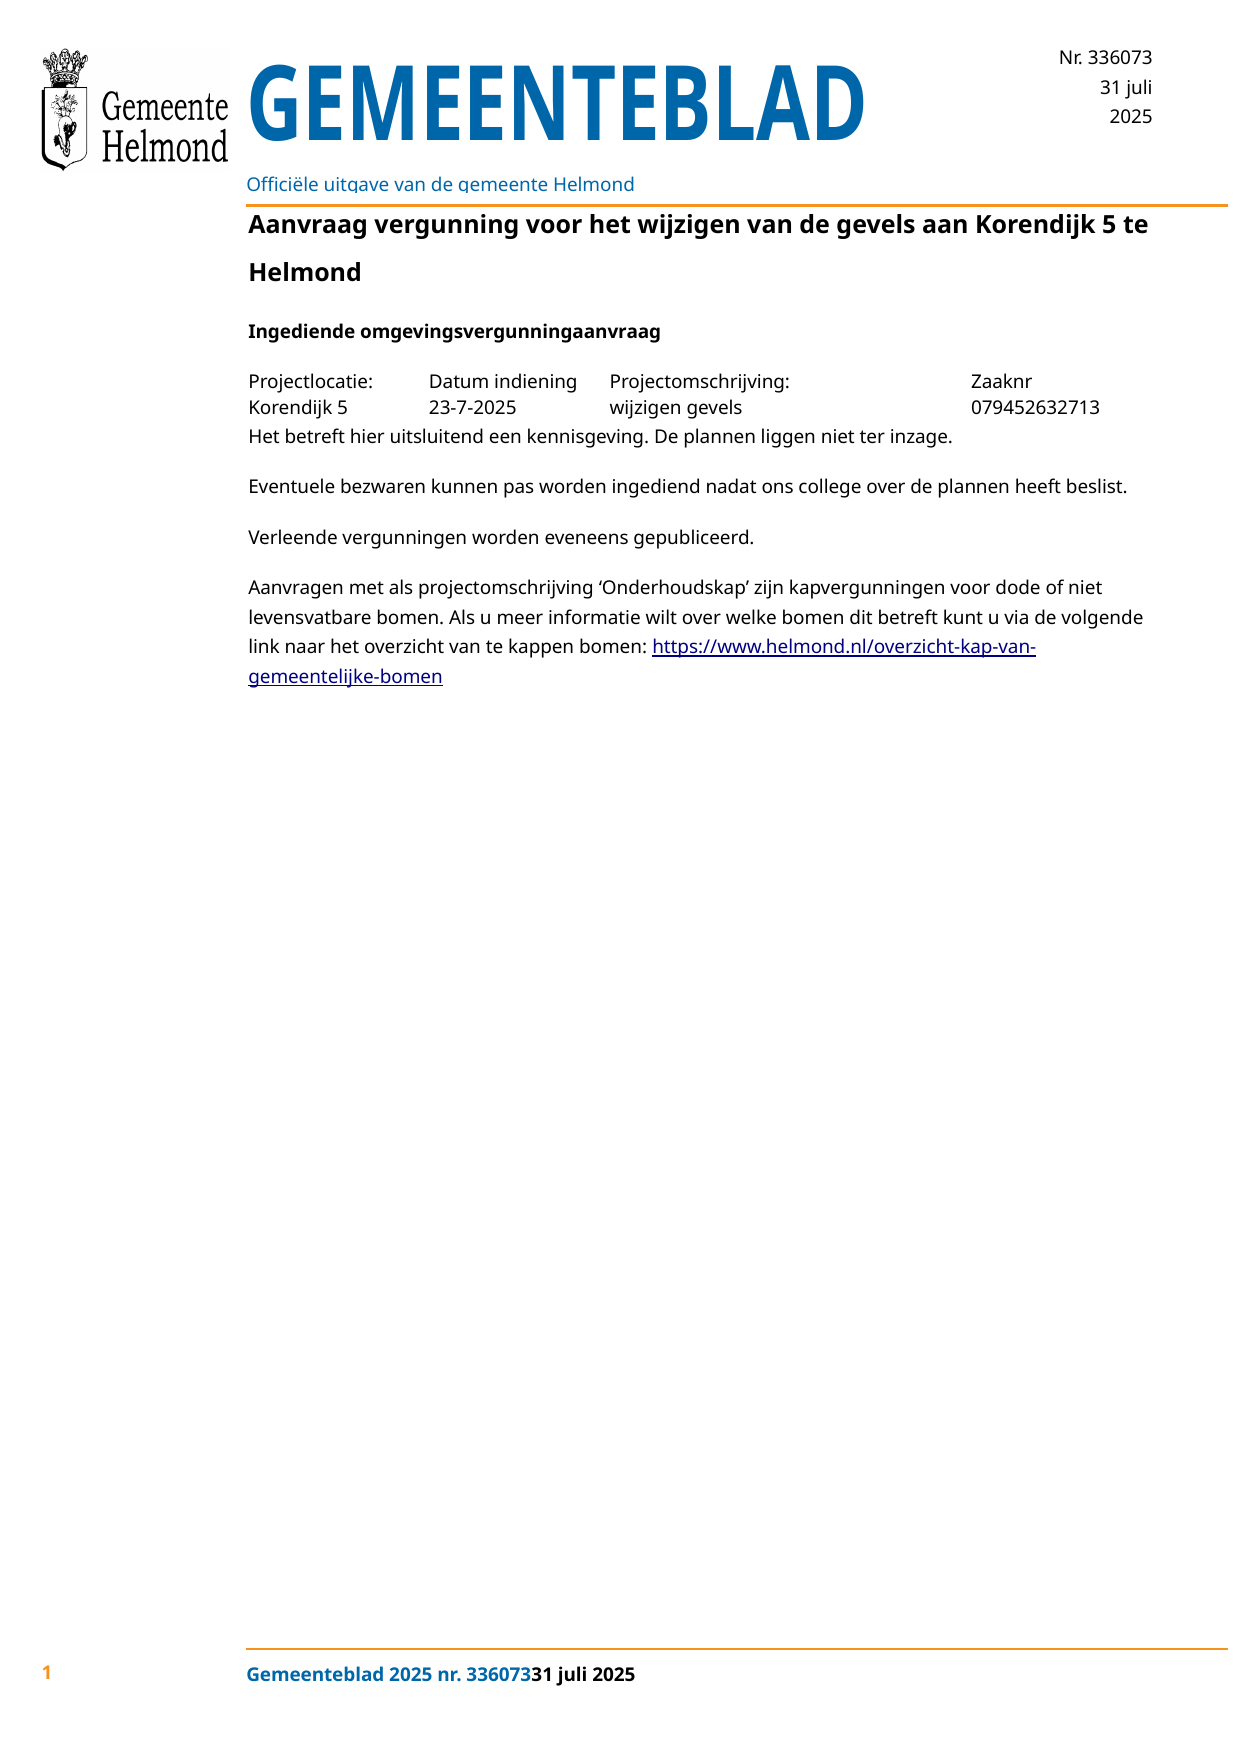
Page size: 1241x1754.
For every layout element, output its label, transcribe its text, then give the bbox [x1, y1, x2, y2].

text Eventuele bezwaren kunnen pas worden ingediend nadat ons college over de plannen heeft beslist. [248, 473, 1152, 499]
text Aanvraag vergunning voor het wijzigen van de gevels aan Korendijk 5 te Helmond [248, 207, 1152, 288]
table_cell Korendijk 5 [248, 394, 429, 420]
table_cell [790, 394, 971, 420]
table_header Projectlocatie: [248, 369, 429, 394]
table_header [790, 369, 971, 394]
text Ingediende omgevingsvergunningaanvraag [248, 318, 1152, 344]
table_cell 23-7-2025 [429, 394, 609, 420]
text Aanvragen met als projectomschrijving ‘Onderhoudskap’ zijn kapvergunningen voor dode of niet levensvatbare bomen. Als u meer informatie wilt over welke bomen dit betreft kunt u via de volgende link naar het overzicht van te kappen bomen: https://www.helmond.nl/overzicht-kap-van-gemeentelijke-bomen [248, 574, 1152, 689]
text Verleende vergunningen worden eveneens gepubliceerd. [248, 524, 1152, 550]
table_header Projectomschrijving: [609, 369, 790, 394]
text Het betreft hier uitsluitend een kennisgeving. De plannen liggen niet ter inzage. [248, 423, 1152, 449]
picture [41, 47, 231, 172]
table_header Zaaknr [971, 369, 1152, 394]
table_cell 079452632713 [971, 394, 1152, 420]
table_header Datum indiening [429, 369, 609, 394]
table_cell wijzigen gevels [609, 394, 790, 420]
